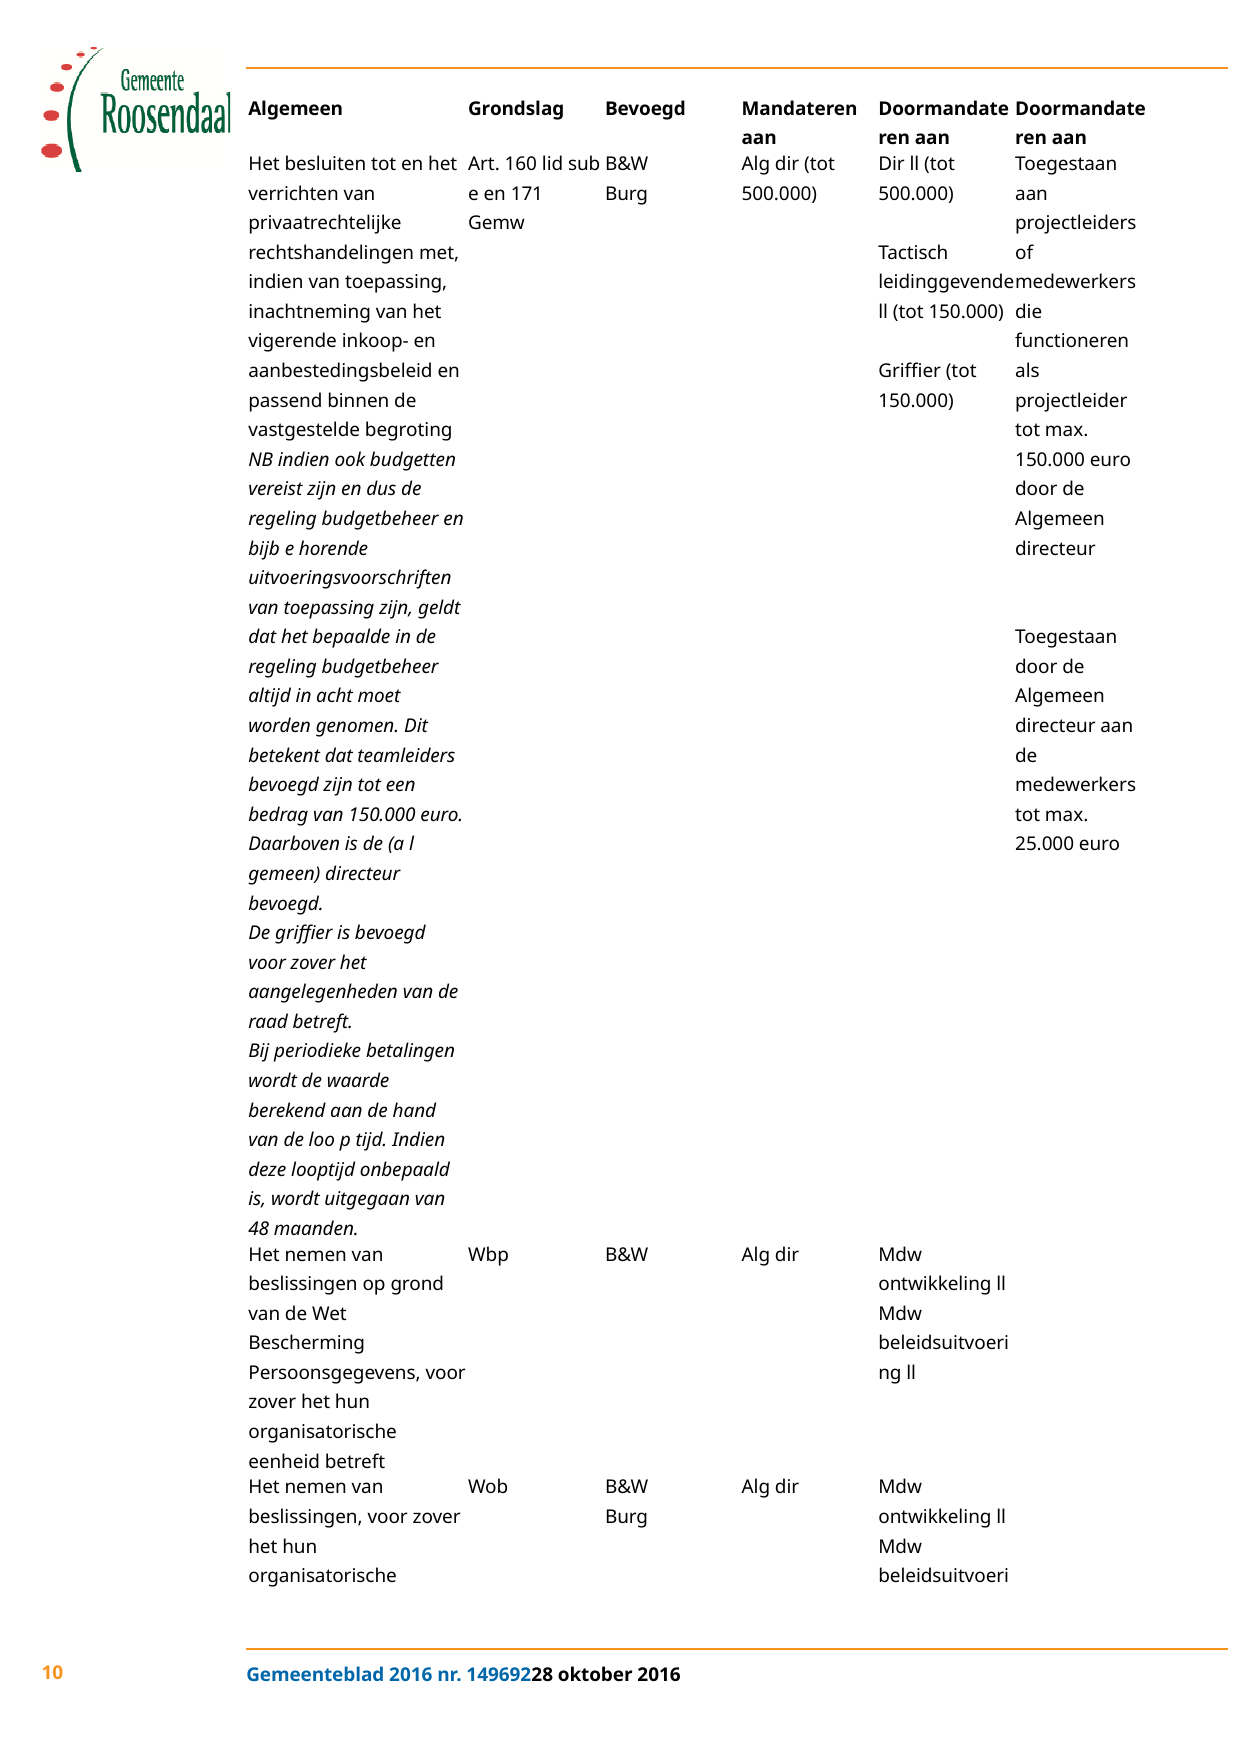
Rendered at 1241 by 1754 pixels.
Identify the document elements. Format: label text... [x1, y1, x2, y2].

table_header Doormandateren aan [1015, 95, 1152, 150]
table_cell Toegestaan aan projectleiders of medewerkers die functioneren als projectleider tot max. 150.000 euro door de Algemeen directeur Toegestaan door de Algemeen directeur aan de medewerkers tot max. 25.000 euro [1015, 150, 1152, 1241]
table_cell Alg dir [741, 1241, 878, 1474]
table_header Grondslag [468, 95, 605, 150]
table_cell Het nemen van beslissingen op grond van de Wet Bescherming Persoonsgegevens, voor zover het hun organisatorische eenheid betreft [248, 1241, 468, 1474]
table_cell Wob [468, 1474, 605, 1588]
table_cell Mdw ontwikkeling ll Mdw beleidsuitvoeri [878, 1474, 1015, 1588]
table_cell [1015, 1474, 1152, 1588]
table_cell B&W [605, 1241, 741, 1474]
table_header Bevoegd [605, 95, 741, 150]
table_cell Alg dir [741, 1474, 878, 1588]
table_cell Het besluiten tot en het verrichten van privaatrechtelijke rechtshandelingen met, indien van toepassing, inachtneming van het vigerende inkoop- en aanbestedingsbeleid en passend binnen de vastgestelde begroting NB indien ook budgetten vereist zijn en dus de regeling budgetbeheer en bijb e horende uitvoeringsvoorschriften van toepassing zijn, geldt dat het bepaalde in de regeling budgetbeheer altijd in acht moet worden genomen. Dit betekent dat teamleiders bevoegd zijn tot een bedrag van 150.000 euro. Daarboven is de (a l gemeen) directeur bevoegd. De griffier is bevoegd voor zover het aangelegenheden van de raad betreft. Bij periodieke betalingen wordt de waarde berekend aan de hand van de loo p tijd. Indien deze looptijd onbepaald is, wordt uitgegaan van 48 maanden. [248, 150, 468, 1241]
table_cell Het nemen van beslissingen, voor zover het hun organisatorische [248, 1474, 468, 1588]
table_header Mandateren aan [741, 95, 878, 150]
table_header Doormandateren aan [878, 95, 1015, 150]
table_cell Alg dir (tot 500.000) [741, 150, 878, 1241]
table_cell Mdw ontwikkeling ll Mdw beleidsuitvoering ll [878, 1241, 1015, 1474]
picture [41, 47, 231, 172]
table_cell Dir ll (tot 500.000) Tactisch leidinggevende ll (tot 150.000) Griffier (tot 150.000) [878, 150, 1015, 1241]
table_cell B&W Burg [605, 1474, 741, 1588]
table_cell [1015, 1241, 1152, 1474]
table_cell Art. 160 lid sub e en 171 Gemw [468, 150, 605, 1241]
table_cell B&W Burg [605, 150, 741, 1241]
table_cell Wbp [468, 1241, 605, 1474]
table_header Algemeen [248, 95, 468, 150]
